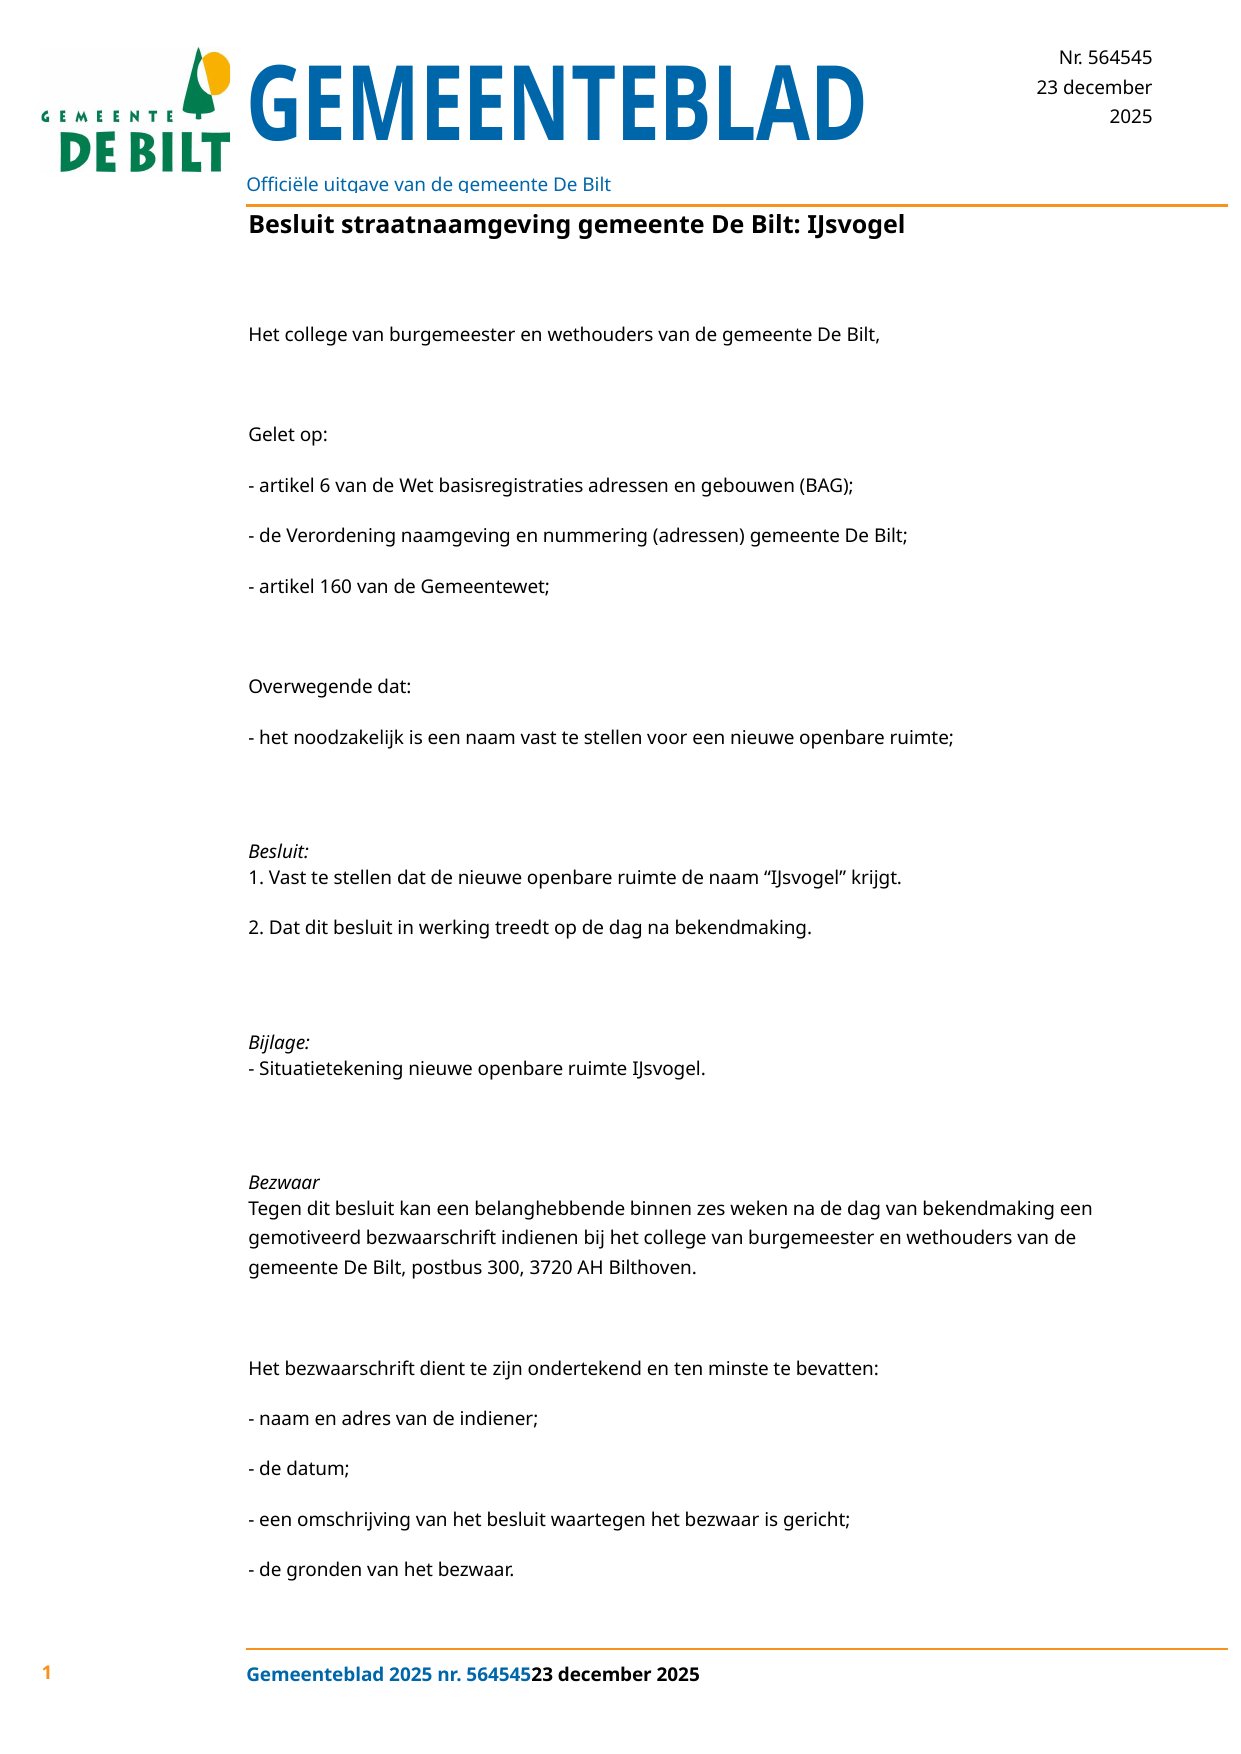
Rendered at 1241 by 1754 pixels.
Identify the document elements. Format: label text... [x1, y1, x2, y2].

text Gelet op: [248, 422, 1152, 447]
text - een omschrijving van het besluit waartegen het bezwaar is gericht; [248, 1506, 1152, 1532]
text Tegen dit besluit kan een belanghebbende binnen zes weken na de dag van bekendmaking een gemotiveerd bezwaarschrift indienen bij het college van burgemeester en wethouders van de gemeente De Bilt, postbus 300, 3720 AH Bilthoven. [248, 1195, 1152, 1280]
text Bijlage: [248, 1029, 1152, 1055]
text 1. Vast te stellen dat de nieuwe openbare ruimte de naam “IJsvogel” krijgt. [248, 864, 1152, 890]
text Het bezwaarschrift dient te zijn ondertekend en ten minste te bevatten: [248, 1355, 1152, 1381]
text - naam en adres van de indiener; [248, 1405, 1152, 1431]
text - de datum; [248, 1456, 1152, 1481]
text - de gronden van het bezwaar. [248, 1556, 1152, 1582]
text Bezwaar [248, 1169, 1152, 1195]
text Besluit straatnaamgeving gemeente De Bilt: IJsvogel [248, 207, 1152, 241]
text Overwegende dat: [248, 674, 1152, 699]
text Besluit: [248, 838, 1152, 864]
text - Situatietekening nieuwe openbare ruimte IJsvogel. [248, 1055, 1152, 1080]
text - de Verordening naamgeving en nummering (adressen) gemeente De Bilt; [248, 522, 1152, 548]
text - artikel 6 van de Wet basisregistraties adressen en gebouwen (BAG); [248, 472, 1152, 498]
text Het college van burgemeester en wethouders van de gemeente De Bilt, [248, 321, 1152, 346]
picture [41, 47, 231, 172]
text 2. Dat dit besluit in werking treedt op de dag na bekendmaking. [248, 914, 1152, 940]
text - artikel 160 van de Gemeentewet; [248, 573, 1152, 598]
text - het noodzakelijk is een naam vast te stellen voor een nieuwe openbare ruimte; [248, 724, 1152, 750]
